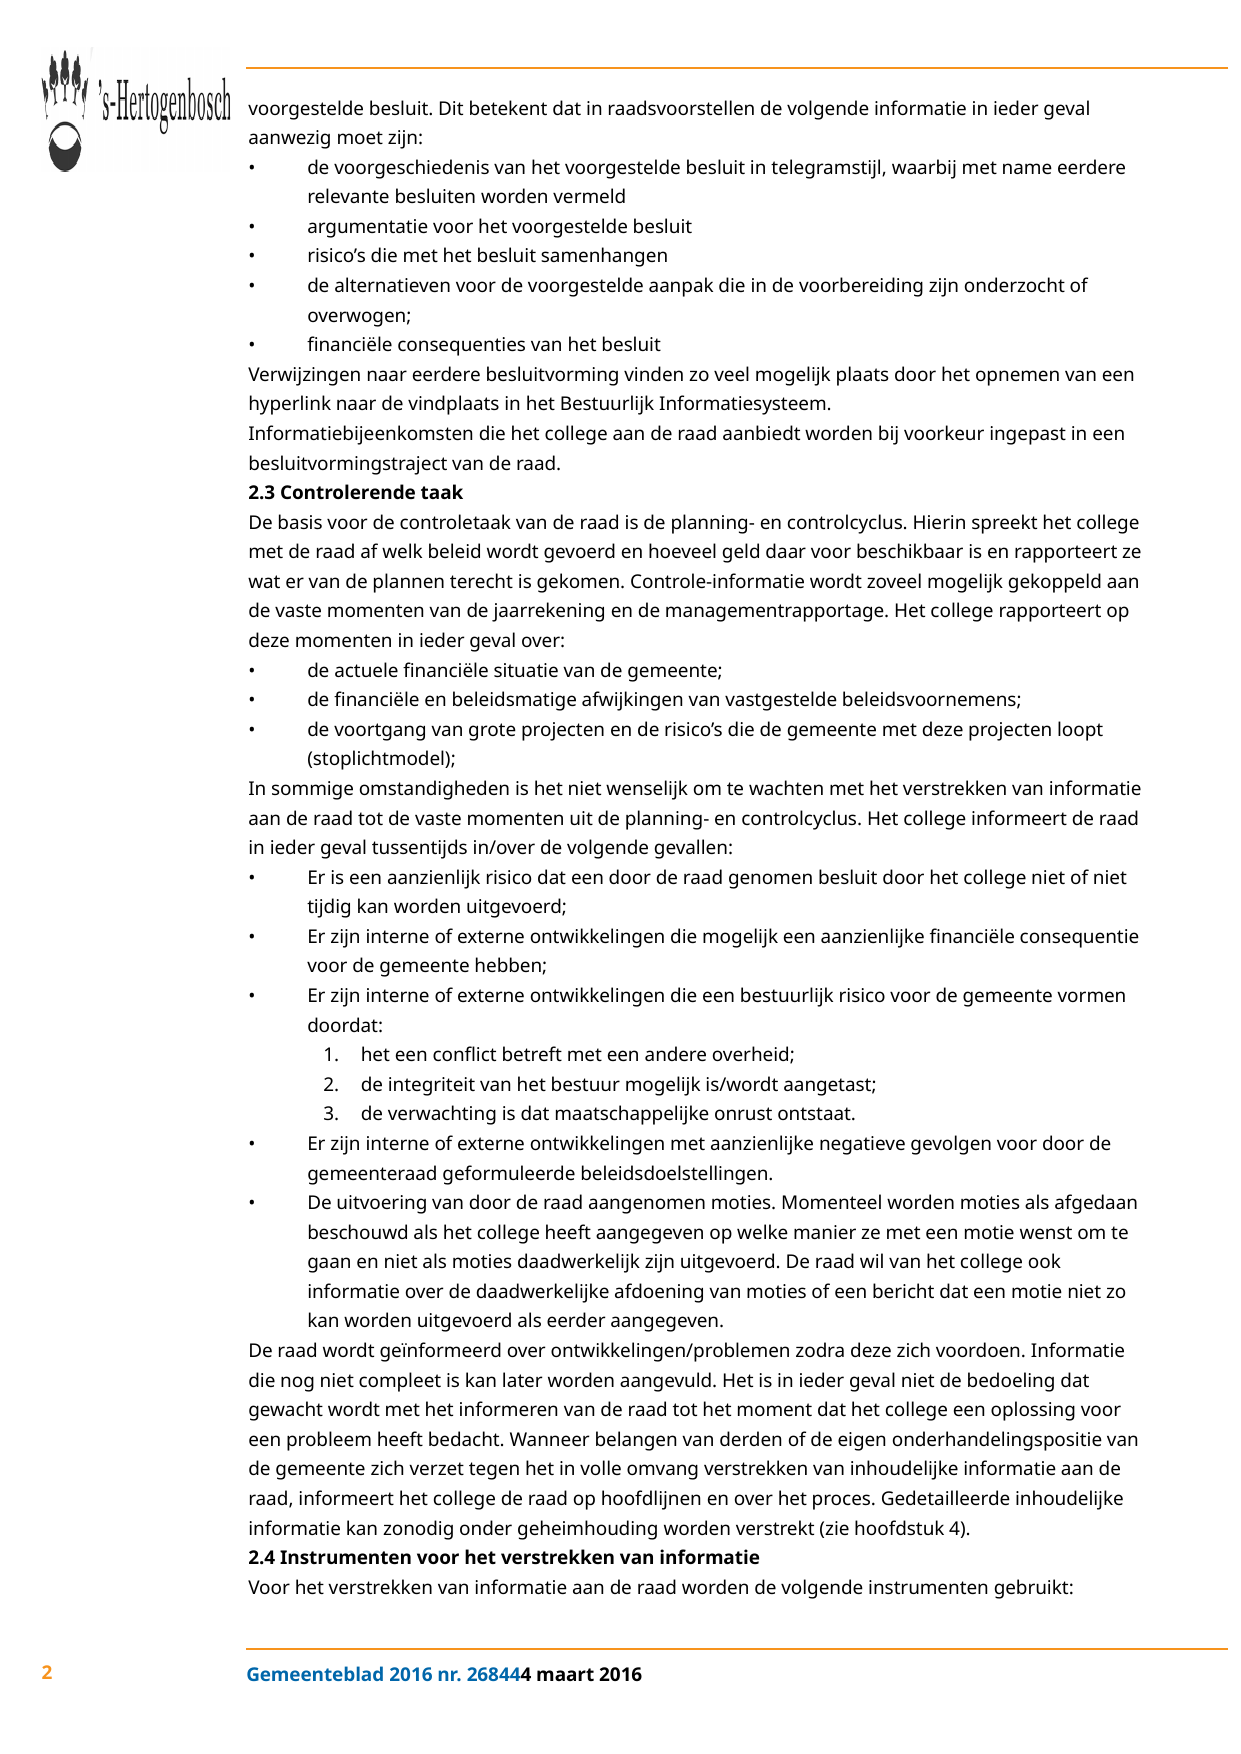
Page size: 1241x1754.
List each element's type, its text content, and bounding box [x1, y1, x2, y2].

text voorgestelde besluit. Dit betekent dat in raadsvoorstellen de volgende informatie in ieder geval aanwezig moet zijn: [248, 95, 1152, 150]
list Er zijn interne of externe ontwikkelingen met aanzienlijke negatieve gevolgen voor door de gemeenteraad geformuleerde beleidsdoelstellingen. [248, 1130, 1152, 1186]
list De uitvoering van door de raad aangenomen moties. Momenteel worden moties als afgedaan beschouwd als het college heeft aangegeven op welke manier ze met een motie wenst om te gaan en niet als moties daadwerkelijk zijn uitgevoerd. De raad wil van het college ook informatie over de daadwerkelijke afdoening van moties of een bericht dat een motie niet zo kan worden uitgevoerd als eerder aangegeven. [248, 1189, 1152, 1333]
picture [41, 47, 231, 172]
list de financiële en beleidsmatige afwijkingen van vastgestelde beleidsvoornemens; [248, 686, 1152, 712]
list argumentatie voor het voorgestelde besluit [248, 213, 1152, 239]
text Informatiebijeenkomsten die het college aan de raad aanbiedt worden bij voorkeur ingepast in een besluitvormingstraject van de raad. [248, 420, 1152, 476]
text 2.4 Instrumenten voor het verstrekken van informatie [248, 1544, 1152, 1570]
list Er is een aanzienlijk risico dat een door de raad genomen besluit door het college niet of niet tijdig kan worden uitgevoerd; [248, 864, 1152, 919]
text De basis voor de controletaak van de raad is de planning- en controlcyclus. Hierin spreekt het college met de raad af welk beleid wordt gevoerd en hoeveel geld daar voor beschikbaar is en rapporteert ze wat er van de plannen terecht is gekomen. Controle-informatie wordt zoveel mogelijk gekoppeld aan de vaste momenten van de jaarrekening en de managementrapportage. Het college rapporteert op deze momenten in ieder geval over: [248, 509, 1152, 653]
list de alternatieven voor de voorgestelde aanpak die in de voorbereiding zijn onderzocht of overwogen; [248, 272, 1152, 328]
list het een conflict betreft met een andere overheid; [323, 1041, 1152, 1067]
list de voortgang van grote projecten en de risico’s die de gemeente met deze projecten loopt (stoplichtmodel); [248, 716, 1152, 771]
text Verwijzingen naar eerdere besluitvorming vinden zo veel mogelijk plaats door het opnemen van een hyperlink naar de vindplaats in het Bestuurlijk Informatiesysteem. [248, 361, 1152, 416]
text 2.3 Controlerende taak [248, 479, 1152, 505]
list Er zijn interne of externe ontwikkelingen die een bestuurlijk risico voor de gemeente vormen doordat: [248, 982, 1152, 1038]
list Er zijn interne of externe ontwikkelingen die mogelijk een aanzienlijke financiële consequentie voor de gemeente hebben; [248, 923, 1152, 978]
text De raad wordt geïnformeerd over ontwikkelingen/problemen zodra deze zich voordoen. Informatie die nog niet compleet is kan later worden aangevuld. Het is in ieder geval niet de bedoeling dat gewacht wordt met het informeren van de raad tot het moment dat het college een oplossing voor een probleem heeft bedacht. Wanneer belangen van derden of de eigen onderhandelingspositie van de gemeente zich verzet tegen het in volle omvang verstrekken van inhoudelijke informatie aan de raad, informeert het college de raad op hoofdlijnen en over het proces. Gedetailleerde inhoudelijke informatie kan zonodig onder geheimhouding worden verstrekt (zie hoofdstuk 4). [248, 1337, 1152, 1541]
list risico’s die met het besluit samenhangen [248, 243, 1152, 268]
list financiële consequenties van het besluit [248, 331, 1152, 357]
list de voorgeschiedenis van het voorgestelde besluit in telegramstijl, waarbij met name eerdere relevante besluiten worden vermeld [248, 154, 1152, 209]
list de verwachting is dat maatschappelijke onrust ontstaat. [323, 1101, 1152, 1126]
text Voor het verstrekken van informatie aan de raad worden de volgende instrumenten gebruikt: [248, 1574, 1152, 1600]
text In sommige omstandigheden is het niet wenselijk om te wachten met het verstrekken van informatie aan de raad tot de vaste momenten uit de planning- en controlcyclus. Het college informeert de raad in ieder geval tussentijds in/over de volgende gevallen: [248, 775, 1152, 860]
list de integriteit van het bestuur mogelijk is/wordt aangetast; [323, 1071, 1152, 1097]
list de actuele financiële situatie van de gemeente; [248, 657, 1152, 683]
